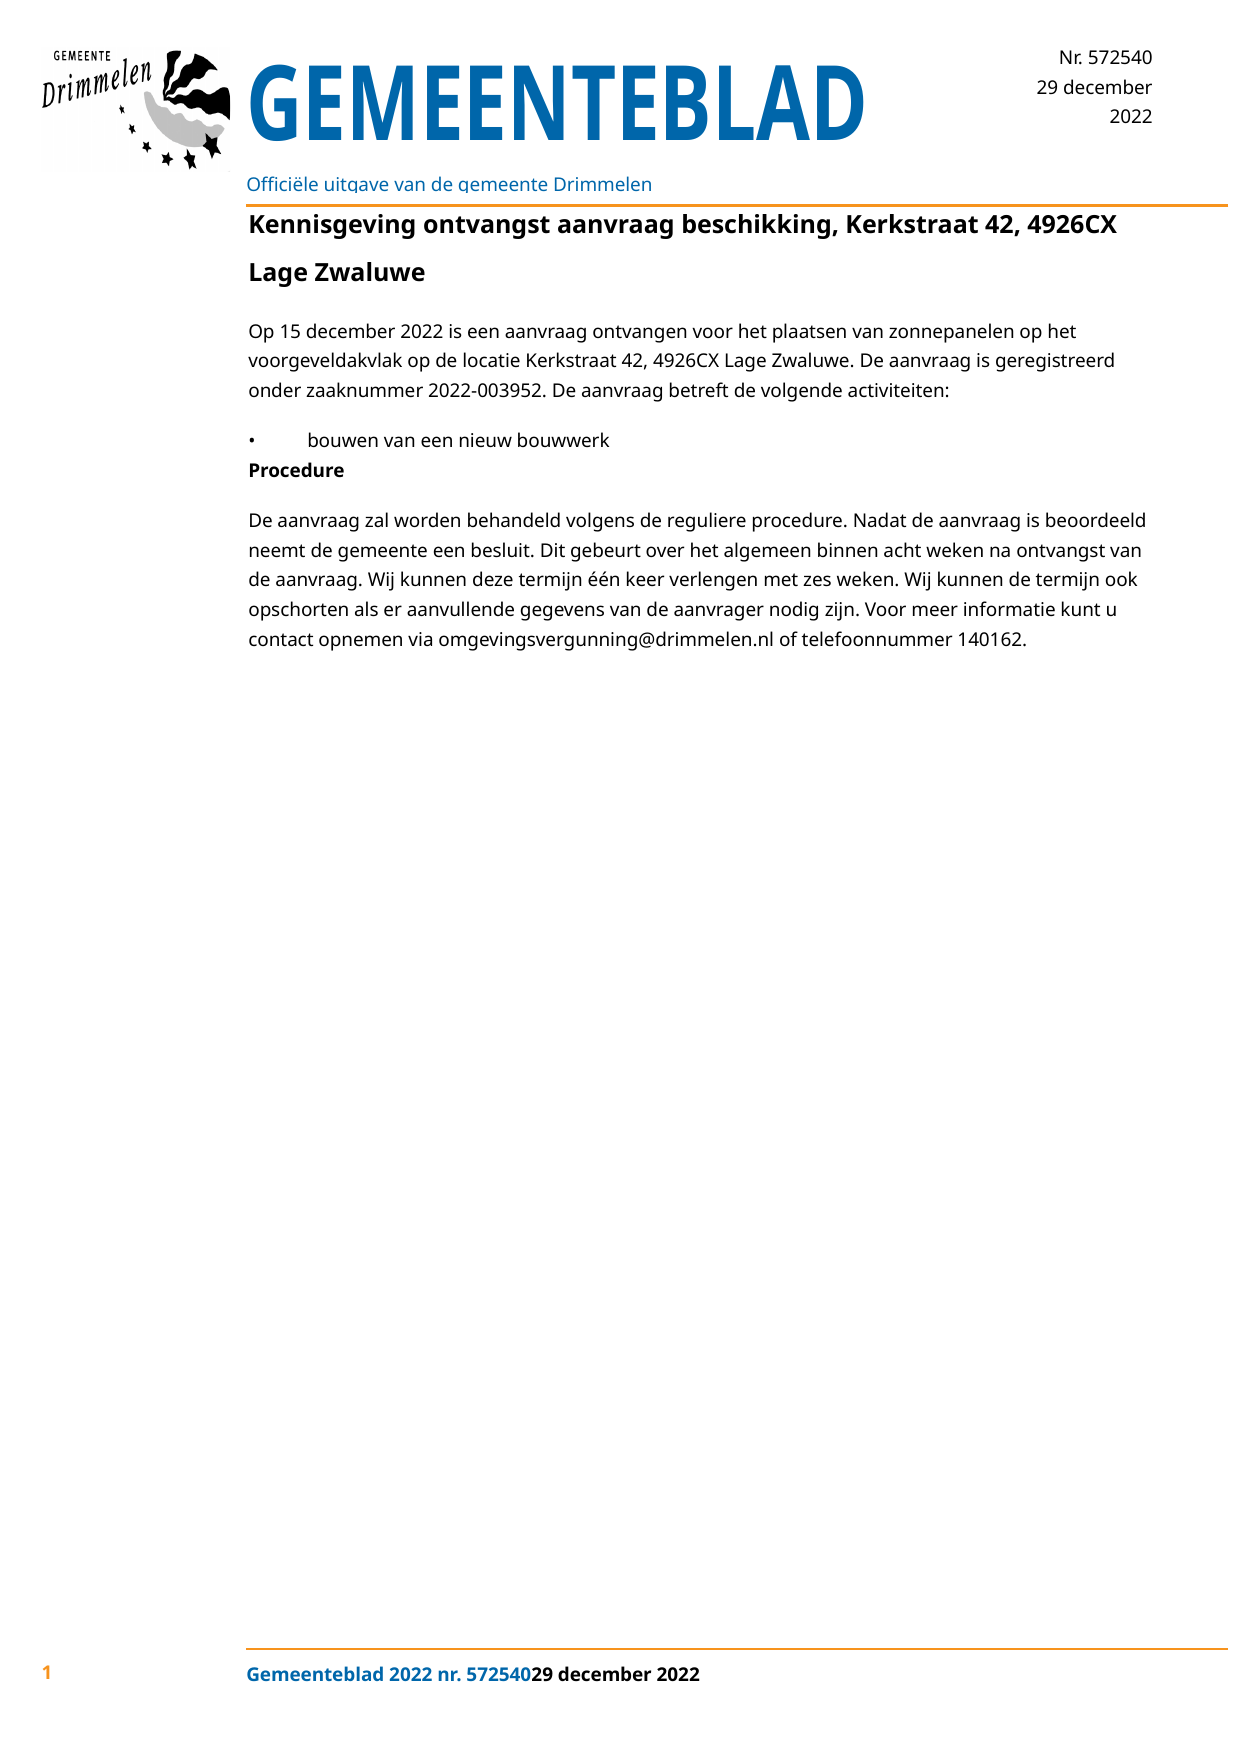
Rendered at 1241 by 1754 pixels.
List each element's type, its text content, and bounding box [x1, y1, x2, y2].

list bouwen van een nieuw bouwwerk [248, 427, 1152, 453]
text Procedure [248, 457, 1152, 483]
picture [41, 47, 231, 172]
text Op 15 december 2022 is een aanvraag ontvangen voor het plaatsen van zonnepanelen op het voorgeveldakvlak op de locatie Kerkstraat 42, 4926CX Lage Zwaluwe. De aanvraag is geregistreerd onder zaaknummer 2022-003952. De aanvraag betreft de volgende activiteiten: [248, 318, 1152, 403]
text Kennisgeving ontvangst aanvraag beschikking, Kerkstraat 42, 4926CX Lage Zwaluwe [248, 207, 1152, 288]
text De aanvraag zal worden behandeld volgens de reguliere procedure. Nadat de aanvraag is beoordeeld neemt de gemeente een besluit. Dit gebeurt over het algemeen binnen acht weken na ontvangst van de aanvraag. Wij kunnen deze termijn één keer verlengen met zes weken. Wij kunnen de termijn ook opschorten als er aanvullende gegevens van de aanvrager nodig zijn. Voor meer informatie kunt u contact opnemen via omgevingsvergunning@drimmelen.nl of telefoonnummer 140162. [248, 507, 1152, 652]
